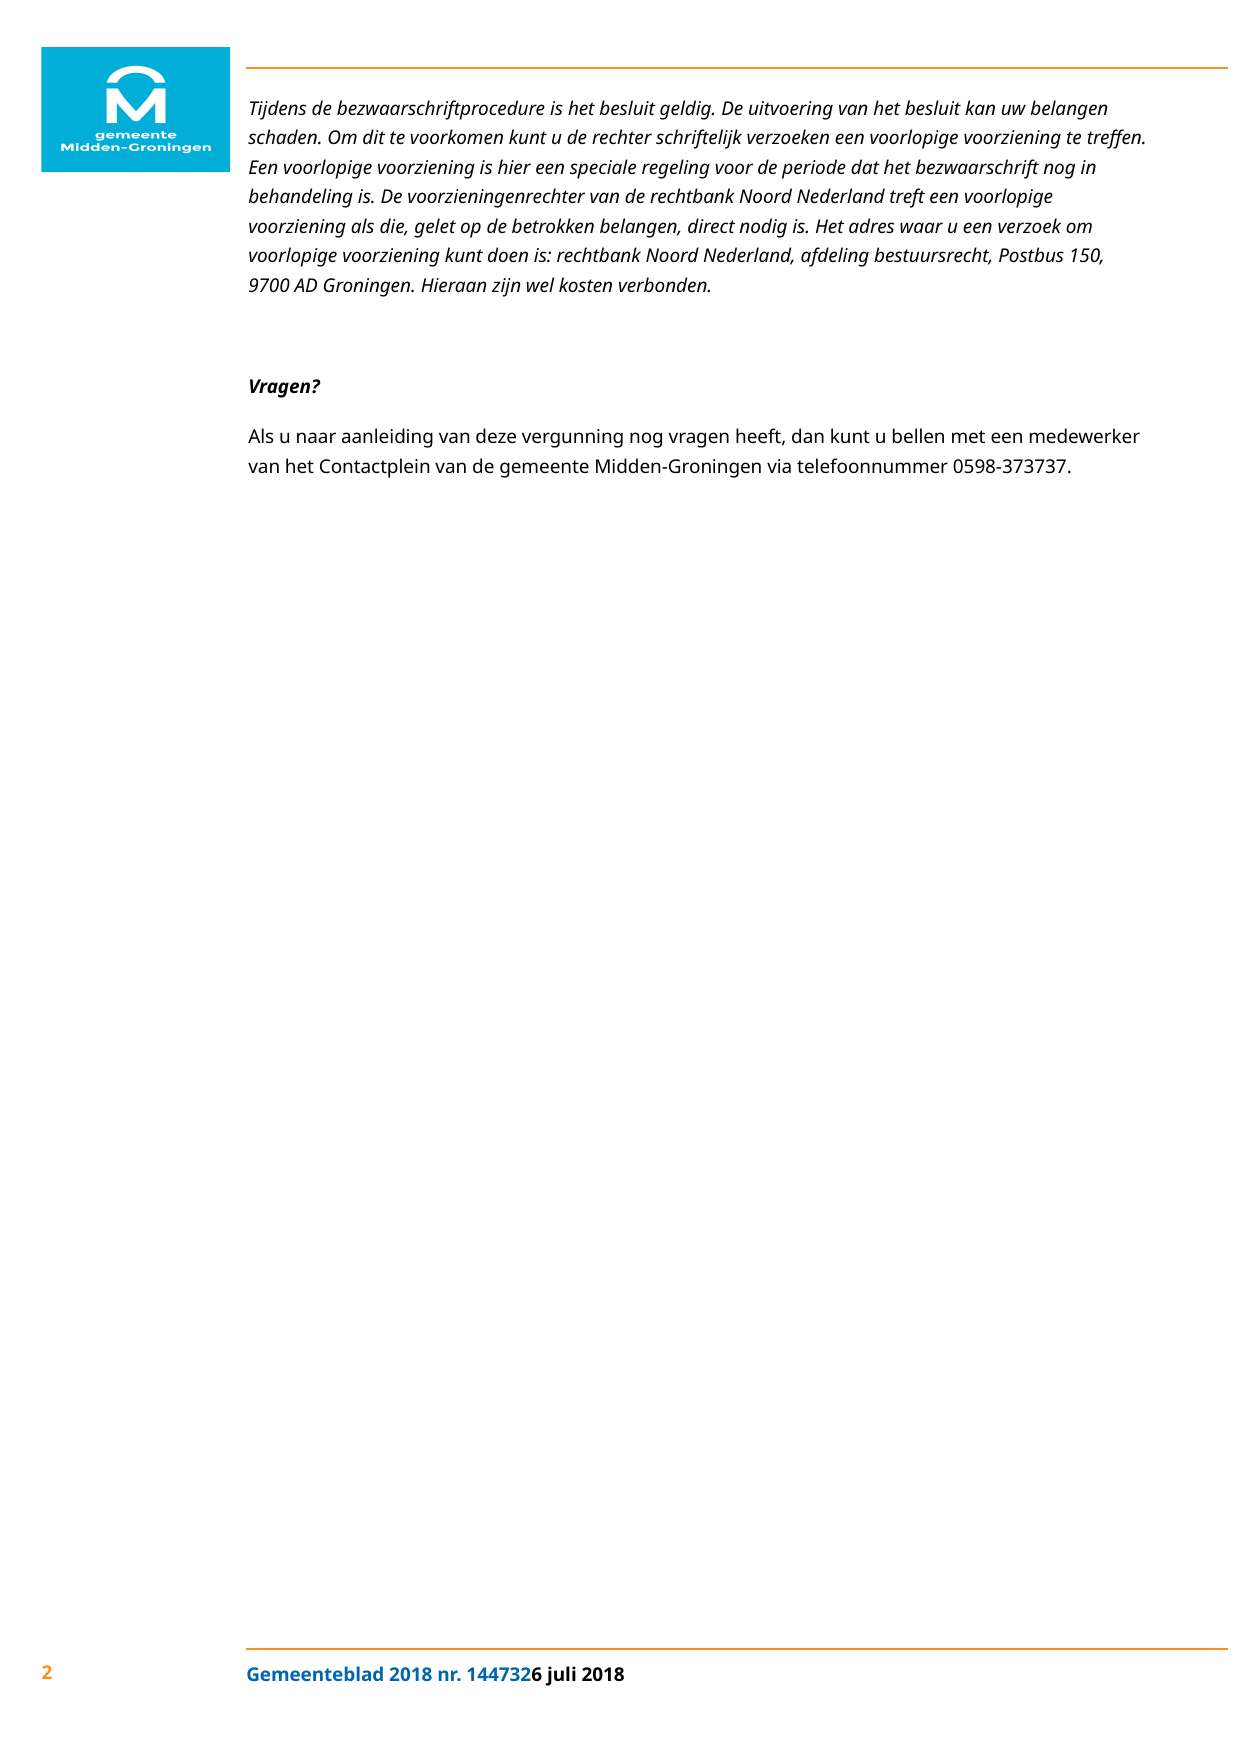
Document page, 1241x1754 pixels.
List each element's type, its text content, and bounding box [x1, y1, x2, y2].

picture [184, 146, 190, 153]
text Tijdens de bezwaarschriftprocedure is het besluit geldig. De uitvoering van het besluit kan uw belangen schaden. Om dit te voorkomen kunt u de rechter schriftelijk verzoeken een voorlopige voorziening te treffen. Een voorlopige voorziening is hier een speciale regeling voor de periode dat het bezwaarschrift nog in behandeling is. De voorzieningenrechter van de rechtbank Noord Nederland treft een voorlopige voorziening als die, gelet op de betrokken belangen, direct nodig is. Het adres waar u een verzoek om voorlopige voorziening kunt doen is: rechtbank Noord Nederland, afdeling bestuursrecht, Postbus 150, 9700 AD Groningen. Hieraan zijn wel kosten verbonden. [248, 95, 1152, 298]
picture [107, 89, 165, 122]
text Als u naar aanleiding van deze vergunning nog vragen heeft, dan kunt u bellen met een medewerker van het Contactplein van de gemeente Midden-Groningen via telefoonnummer 0598-373737. [248, 423, 1152, 479]
picture [108, 66, 164, 82]
text Vragen? [248, 373, 1152, 399]
